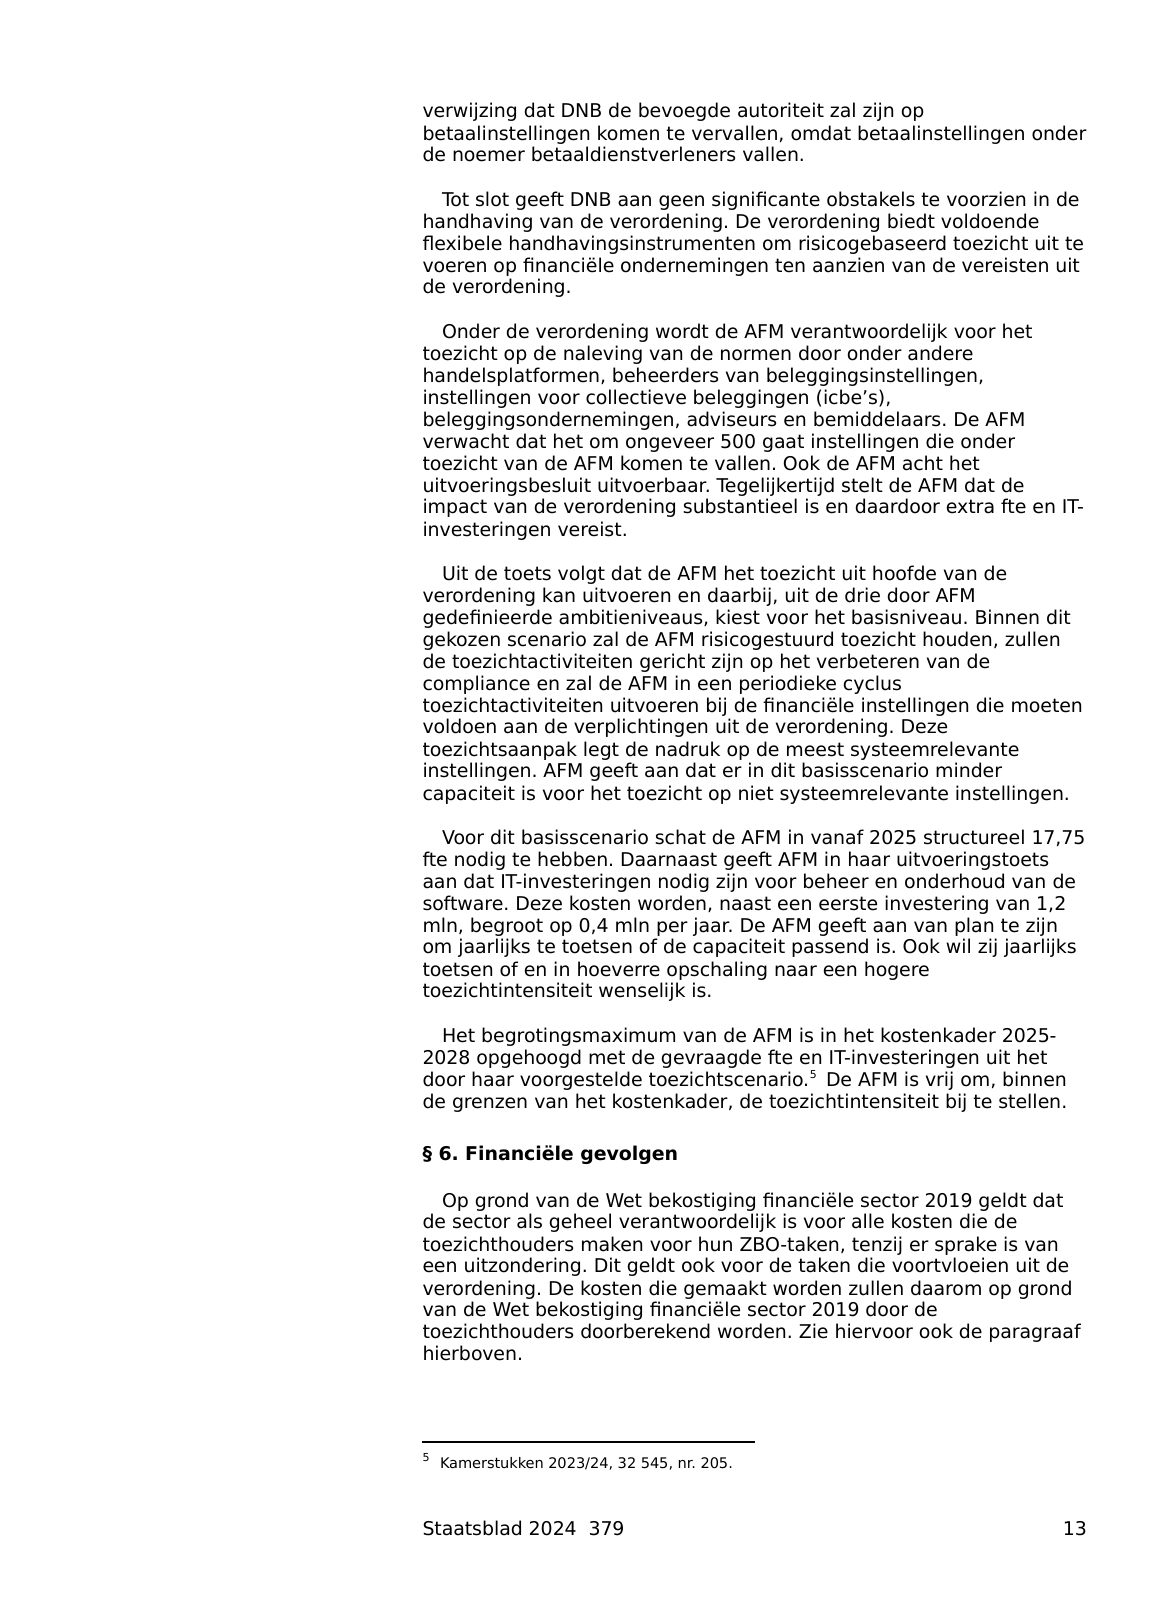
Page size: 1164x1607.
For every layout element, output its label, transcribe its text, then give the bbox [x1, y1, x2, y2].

text Voor dit basisscenario schat de AFM in vanaf 2025 structureel 17,75 fte nodig te hebben. Daarnaast geeft AFM in haar uitvoeringstoets aan dat IT-investeringen nodig zijn voor beheer en onderhoud van de software. Deze kosten worden, naast een eerste investering van 1,2 mln, begroot op 0,4 mln per jaar. De AFM geeft aan van plan te zijn om jaarlijks te toetsen of de capaciteit passend is. Ook wil zij jaarlijks toetsen of en in hoeverre opschaling naar een hogere toezichtintensiteit wenselijk is. [422, 827, 1087, 1002]
text Onder de verordening wordt de AFM verantwoordelijk voor het toezicht op de naleving van de normen door onder andere handelsplatformen, beheerders van beleggingsinstellingen, instellingen voor collectieve beleggingen (icbe’s), beleggingsondernemingen, adviseurs en bemiddelaars. De AFM verwacht dat het om ongeveer 500 gaat instellingen die onder toezicht van de AFM komen te vallen. Ook de AFM acht het uitvoeringsbesluit uitvoerbaar. Tegelijkertijd stelt de AFM dat de impact van de verordening substantieel is en daardoor extra fte en IT-investeringen vereist. [422, 321, 1087, 540]
text Tot slot geeft DNB aan geen significante obstakels te voorzien in de handhaving van de verordening. De verordening biedt voldoende flexibele handhavingsinstrumenten om risicogebaseerd toezicht uit te voeren op financiële ondernemingen ten aanzien van de vereisten uit de verordening. [422, 188, 1087, 298]
text Op grond van de Wet bekostiging financiële sector 2019 geldt dat de sector als geheel verantwoordelijk is voor alle kosten die de toezichthouders maken voor hun ZBO-taken, tenzij er sprake is van een uitzondering. Dit geldt ook voor de taken die voortvloeien uit de verordening. De kosten die gemaakt worden zullen daarom op grond van de Wet bekostiging financiële sector 2019 door de toezichthouders doorberekend worden. Zie hiervoor ook de paragraaf hierboven. [422, 1189, 1087, 1365]
subtitle § 6. Financiële gevolgen [422, 1142, 1087, 1164]
text Het begrotingsmaximum van de AFM is in het kostenkader 2025-2028 opgehoogd met de gevraagde fte en IT-investeringen uit het door haar voorgestelde toezichtscenario. De AFM is vrij om, binnen de grenzen van het kostenkader, de toezichtintensiteit bij te stellen. [422, 1024, 1087, 1112]
text verwijzing dat DNB de bevoegde autoriteit zal zijn op betaalinstellingen komen te vervallen, omdat betaalinstellingen onder de noemer betaaldienstverleners vallen. [422, 100, 1087, 166]
text Uit de toets volgt dat de AFM het toezicht uit hoofde van de verordening kan uitvoeren en daarbij, uit de drie door AFM gedefinieerde ambitieniveaus, kiest voor het basisniveau. Binnen dit gekozen scenario zal de AFM risicogestuurd toezicht houden, zullen de toezichtactiviteiten gericht zijn op het verbeteren van de compliance en zal de AFM in een periodieke cyclus toezichtactiviteiten uitvoeren bij de financiële instellingen die moeten voldoen aan de verplichtingen uit de verordening. Deze toezichtsaanpak legt de nadruk op de meest systeemrelevante instellingen. AFM geeft aan dat er in dit basisscenario minder capaciteit is voor het toezicht op niet systeemrelevante instellingen. [422, 563, 1087, 804]
text Kamerstukken 2023/24, 32 545, nr. 205. [422, 1451, 1087, 1473]
